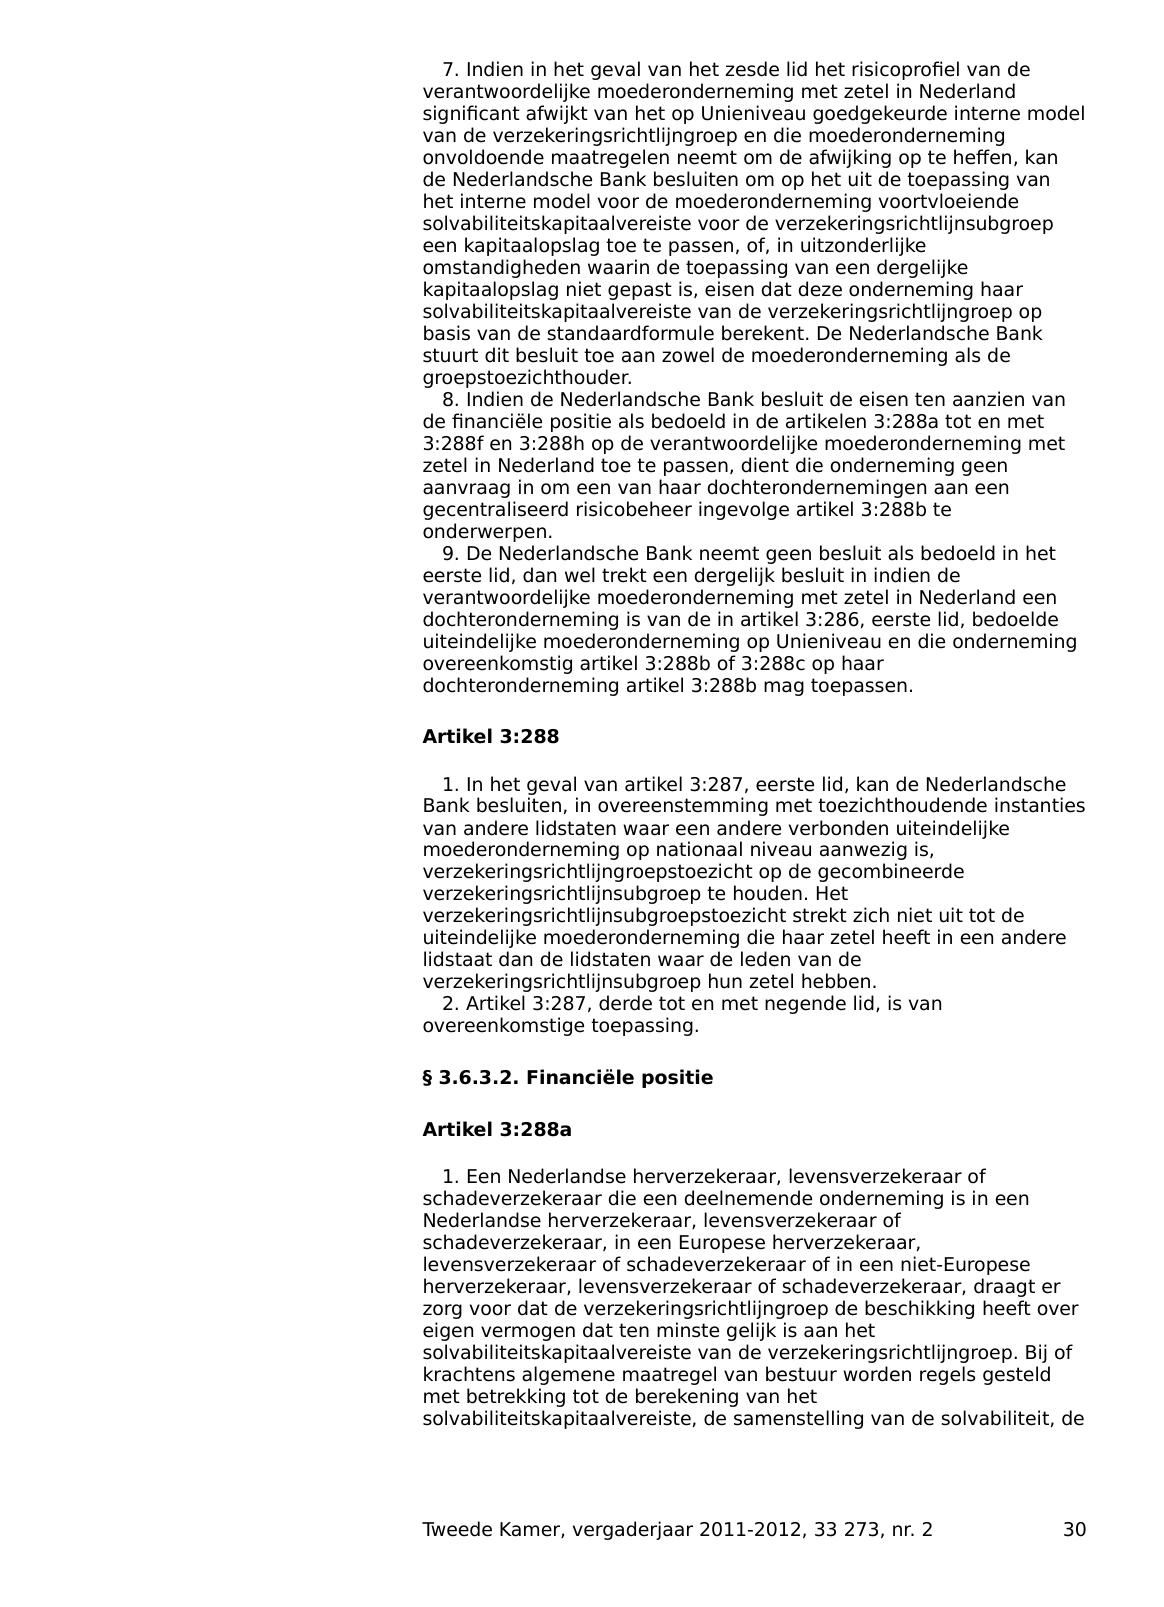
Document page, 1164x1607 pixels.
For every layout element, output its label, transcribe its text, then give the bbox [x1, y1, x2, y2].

text 8. Indien de Nederlandsche Bank besluit de eisen ten aanzien van de financiële positie als bedoeld in de artikelen 3:288a tot en met 3:288f en 3:288h op de verantwoordelijke moederonderneming met zetel in Nederland toe te passen, dient die onderneming geen aanvraag in om een van haar dochterondernemingen aan een gecentraliseerd risicobeheer ingevolge artikel 3:288b te onderwerpen. [422, 389, 1087, 543]
subtitle § 3.6.3.2. Financiële positie [422, 1067, 1087, 1089]
subtitle Artikel 3:288a [422, 1119, 1087, 1141]
subtitle Artikel 3:288 [422, 726, 1087, 748]
text 9. De Nederlandsche Bank neemt geen besluit als bedoeld in het eerste lid, dan wel trekt een dergelijk besluit in indien de verantwoordelijke moederonderneming met zetel in Nederland een dochteronderneming is van de in artikel 3:286, eerste lid, bedoelde uiteindelijke moederonderneming op Unieniveau en die onderneming overeenkomstig artikel 3:288b of 3:288c op haar dochteronderneming artikel 3:288b mag toepassen. [422, 543, 1087, 696]
text 2. Artikel 3:287, derde tot en met negende lid, is van overeenkomstige toepassing. [422, 993, 1087, 1037]
text 7. Indien in het geval van het zesde lid het risicoprofiel van de verantwoordelijke moederonderneming met zetel in Nederland significant afwijkt van het op Unieniveau goedgekeurde interne model van de verzekeringsrichtlijngroep en die moederonderneming onvoldoende maatregelen neemt om de afwijking op te heffen, kan de Nederlandsche Bank besluiten om op het uit de toepassing van het interne model voor de moederonderneming voortvloeiende solvabiliteitskapitaalvereiste voor de verzekeringsrichtlijnsubgroep een kapitaalopslag toe te passen, of, in uitzonderlijke omstandigheden waarin de toepassing van een dergelijke kapitaalopslag niet gepast is, eisen dat deze onderneming haar solvabiliteitskapitaalvereiste van de verzekeringsrichtlijngroep op basis van de standaardformule berekent. De Nederlandsche Bank stuurt dit besluit toe aan zowel de moederonderneming als de groepstoezichthouder. [422, 59, 1087, 389]
text 1. In het geval van artikel 3:287, eerste lid, kan de Nederlandsche Bank besluiten, in overeenstemming met toezichthoudende instanties van andere lidstaten waar een andere verbonden uiteindelijke moederonderneming op nationaal niveau aanwezig is, verzekeringsrichtlijngroepstoezicht op de gecombineerde verzekeringsrichtlijnsubgroep te houden. Het verzekeringsrichtlijnsubgroepstoezicht strekt zich niet uit tot de uiteindelijke moederonderneming die haar zetel heeft in een andere lidstaat dan de lidstaten waar de leden van de verzekeringsrichtlijnsubgroep hun zetel hebben. [422, 773, 1087, 993]
text 1. Een Nederlandse herverzekeraar, levensverzekeraar of schadeverzekeraar die een deelnemende onderneming is in een Nederlandse herverzekeraar, levensverzekeraar of schadeverzekeraar, in een Europese herverzekeraar, levensverzekeraar of schadeverzekeraar of in een niet-Europese herverzekeraar, levensverzekeraar of schadeverzekeraar, draagt er zorg voor dat de verzekeringsrichtlijngroep de beschikking heeft over eigen vermogen dat ten minste gelijk is aan het solvabiliteitskapitaalvereiste van de verzekeringsrichtlijngroep. Bij of krachtens algemene maatregel van bestuur worden regels gesteld met betrekking tot de berekening van het solvabiliteitskapitaalvereiste, de samenstelling van de solvabiliteit, de [422, 1166, 1087, 1430]
